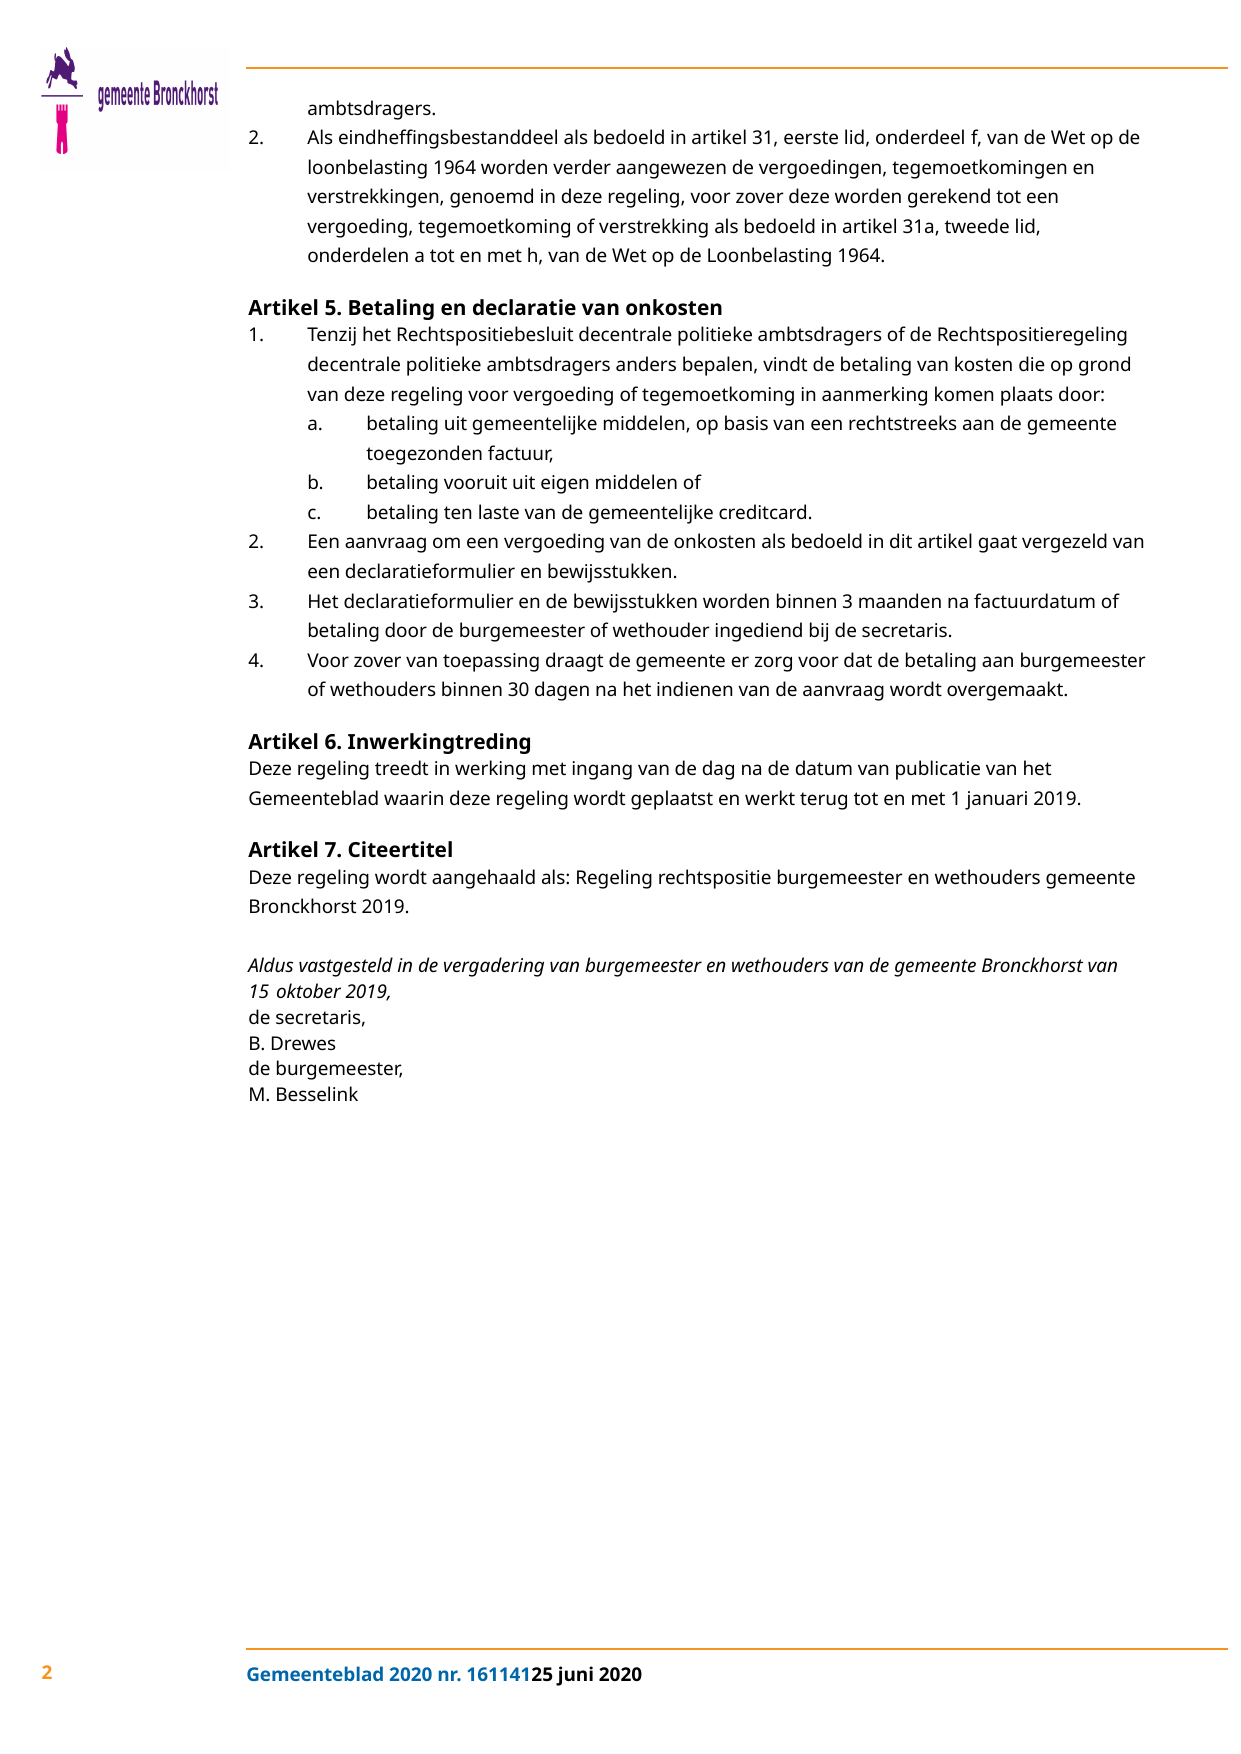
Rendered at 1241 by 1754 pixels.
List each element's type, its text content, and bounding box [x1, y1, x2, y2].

list betaling ten laste van de gemeentelijke creditcard. [307, 499, 1152, 525]
list Het declaratieformulier en de bewijsstukken worden binnen 3 maanden na factuurdatum of betaling door de burgemeester of wethouder ingediend bij de secretaris. [248, 588, 1152, 643]
text M. Besselink [248, 1081, 1152, 1107]
text Artikel 5. Betaling en declaratie van onkosten [248, 293, 1152, 322]
text de burgemeester, [248, 1056, 1152, 1081]
list ambtsdragers. [248, 95, 1152, 121]
text Deze regeling treedt in werking met ingang van de dag na de datum van publicatie van het Gemeenteblad waarin deze regeling wordt geplaatst en werkt terug tot en met 1 januari 2019. [248, 755, 1152, 811]
list Als eindheffingsbestanddeel als bedoeld in artikel 31, eerste lid, onderdeel f, van de Wet op de loonbelasting 1964 worden verder aangewezen de vergoedingen, tegemoetkomingen en verstrekkingen, genoemd in deze regeling, voor zover deze worden gerekend tot een vergoeding, tegemoetkoming of verstrekking als bedoeld in artikel 31a, tweede lid, onderdelen a tot en met h, van de Wet op de Loonbelasting 1964. [248, 124, 1152, 268]
text Aldus vastgesteld in de vergadering van burgemeester en wethouders van de gemeente Bronckhorst van 15 oktober 2019, [248, 953, 1152, 1004]
list betaling vooruit uit eigen middelen of [307, 469, 1152, 495]
picture [41, 47, 231, 172]
list Voor zover van toepassing draagt de gemeente er zorg voor dat de betaling aan burgemeester of wethouders binnen 30 dagen na het indienen van de aanvraag wordt overgemaakt. [248, 647, 1152, 702]
list Tenzij het Rechtspositiebesluit decentrale politieke ambtsdragers of de Rechtspositieregeling decentrale politieke ambtsdragers anders bepalen, vindt de betaling van kosten die op grond van deze regeling voor vergoeding of tegemoetkoming in aanmerking komen plaats door: [248, 322, 1152, 406]
list betaling uit gemeentelijke middelen, op basis van een rechtstreeks aan de gemeente toegezonden factuur, [307, 410, 1152, 466]
text de secretaris, [248, 1004, 1152, 1030]
text Artikel 7. Citeertitel [248, 835, 1152, 864]
text B. Drewes [248, 1030, 1152, 1056]
text Deze regeling wordt aangehaald als: Regeling rechtspositie burgemeester en wethouders gemeente Bronckhorst 2019. [248, 864, 1152, 919]
text Artikel 6. Inwerkingtreding [248, 727, 1152, 755]
list Een aanvraag om een vergoeding van de onkosten als bedoeld in dit artikel gaat vergezeld van een declaratieformulier en bewijsstukken. [248, 529, 1152, 584]
